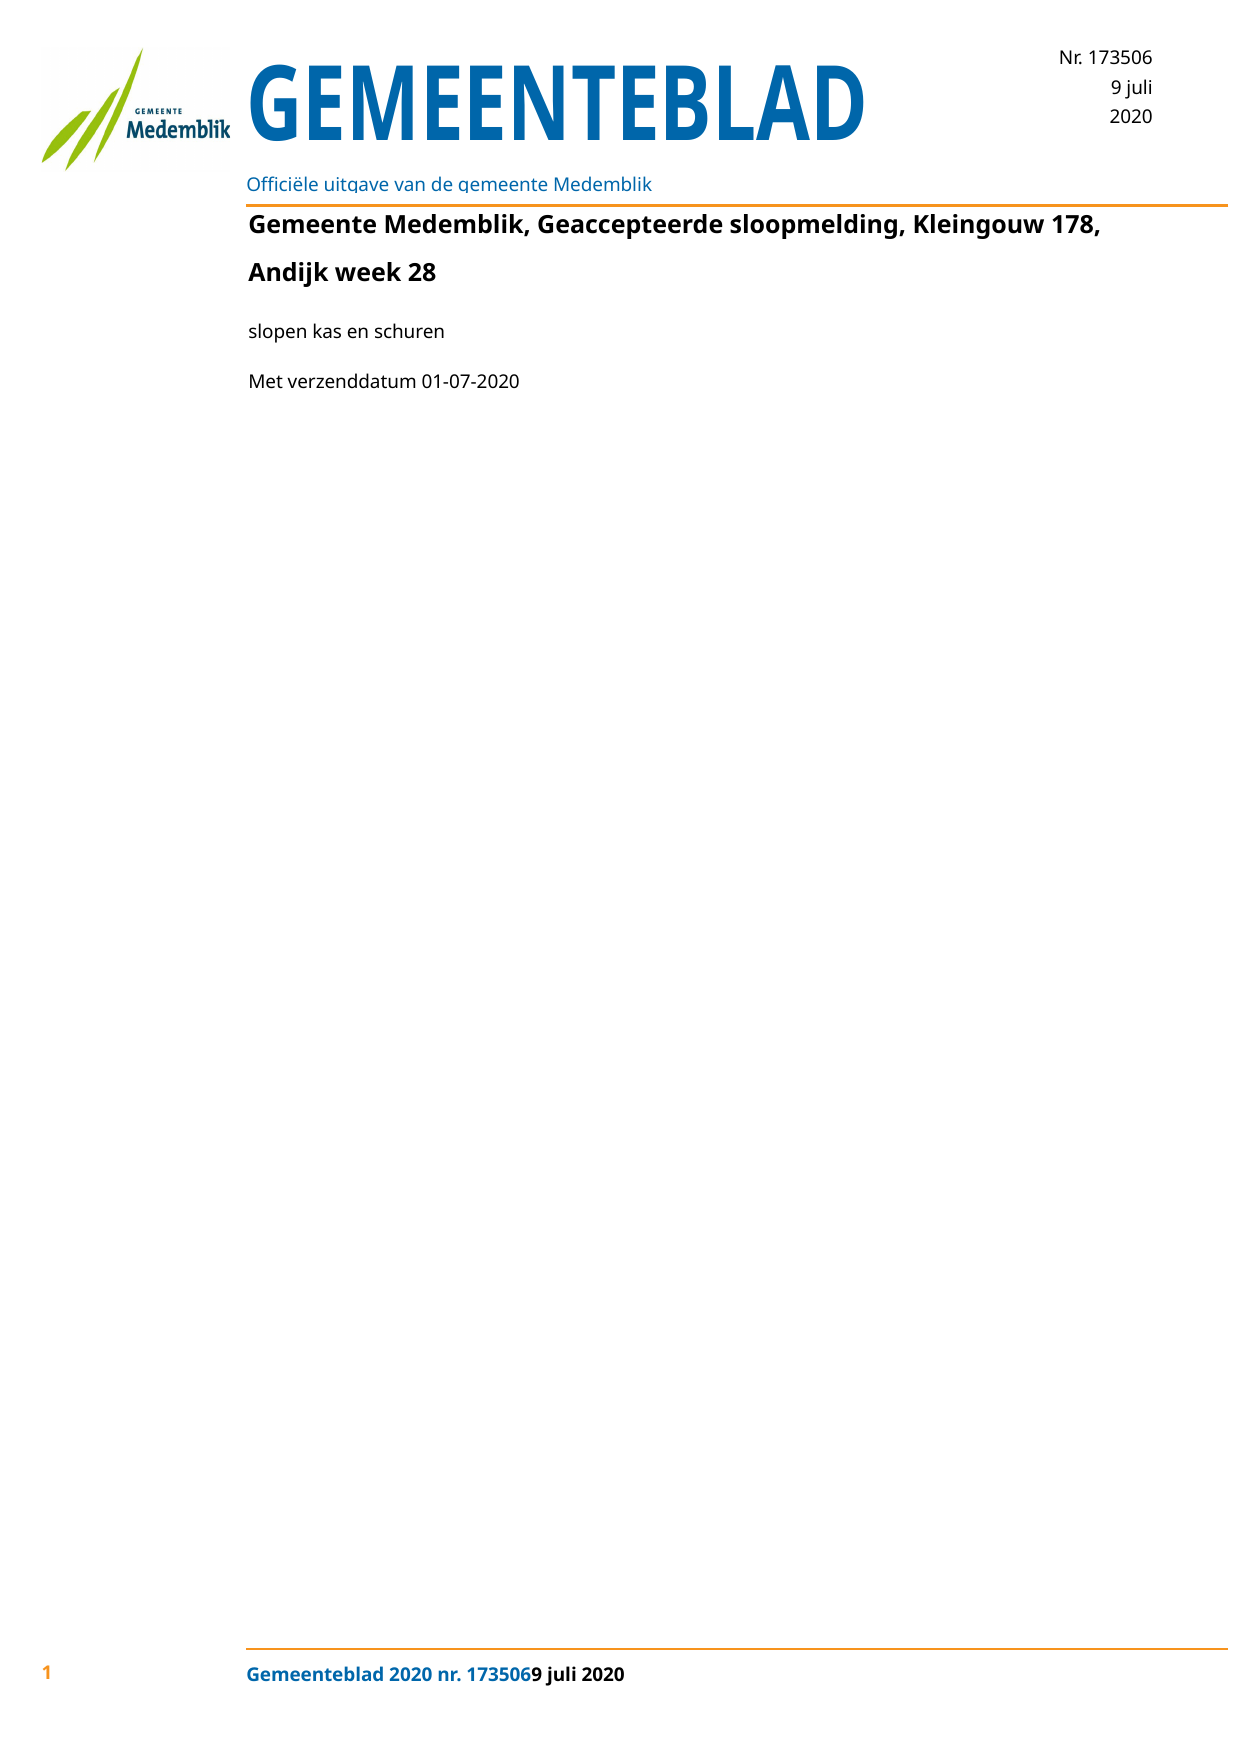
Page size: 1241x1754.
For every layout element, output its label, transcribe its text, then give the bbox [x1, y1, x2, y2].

text Met verzenddatum 01-07-2020 [248, 368, 1152, 394]
picture [41, 47, 231, 172]
text Gemeente Medemblik, Geaccepteerde sloopmelding, Kleingouw 178, Andijk week 28 [248, 207, 1152, 288]
text slopen kas en schuren [248, 318, 1152, 344]
